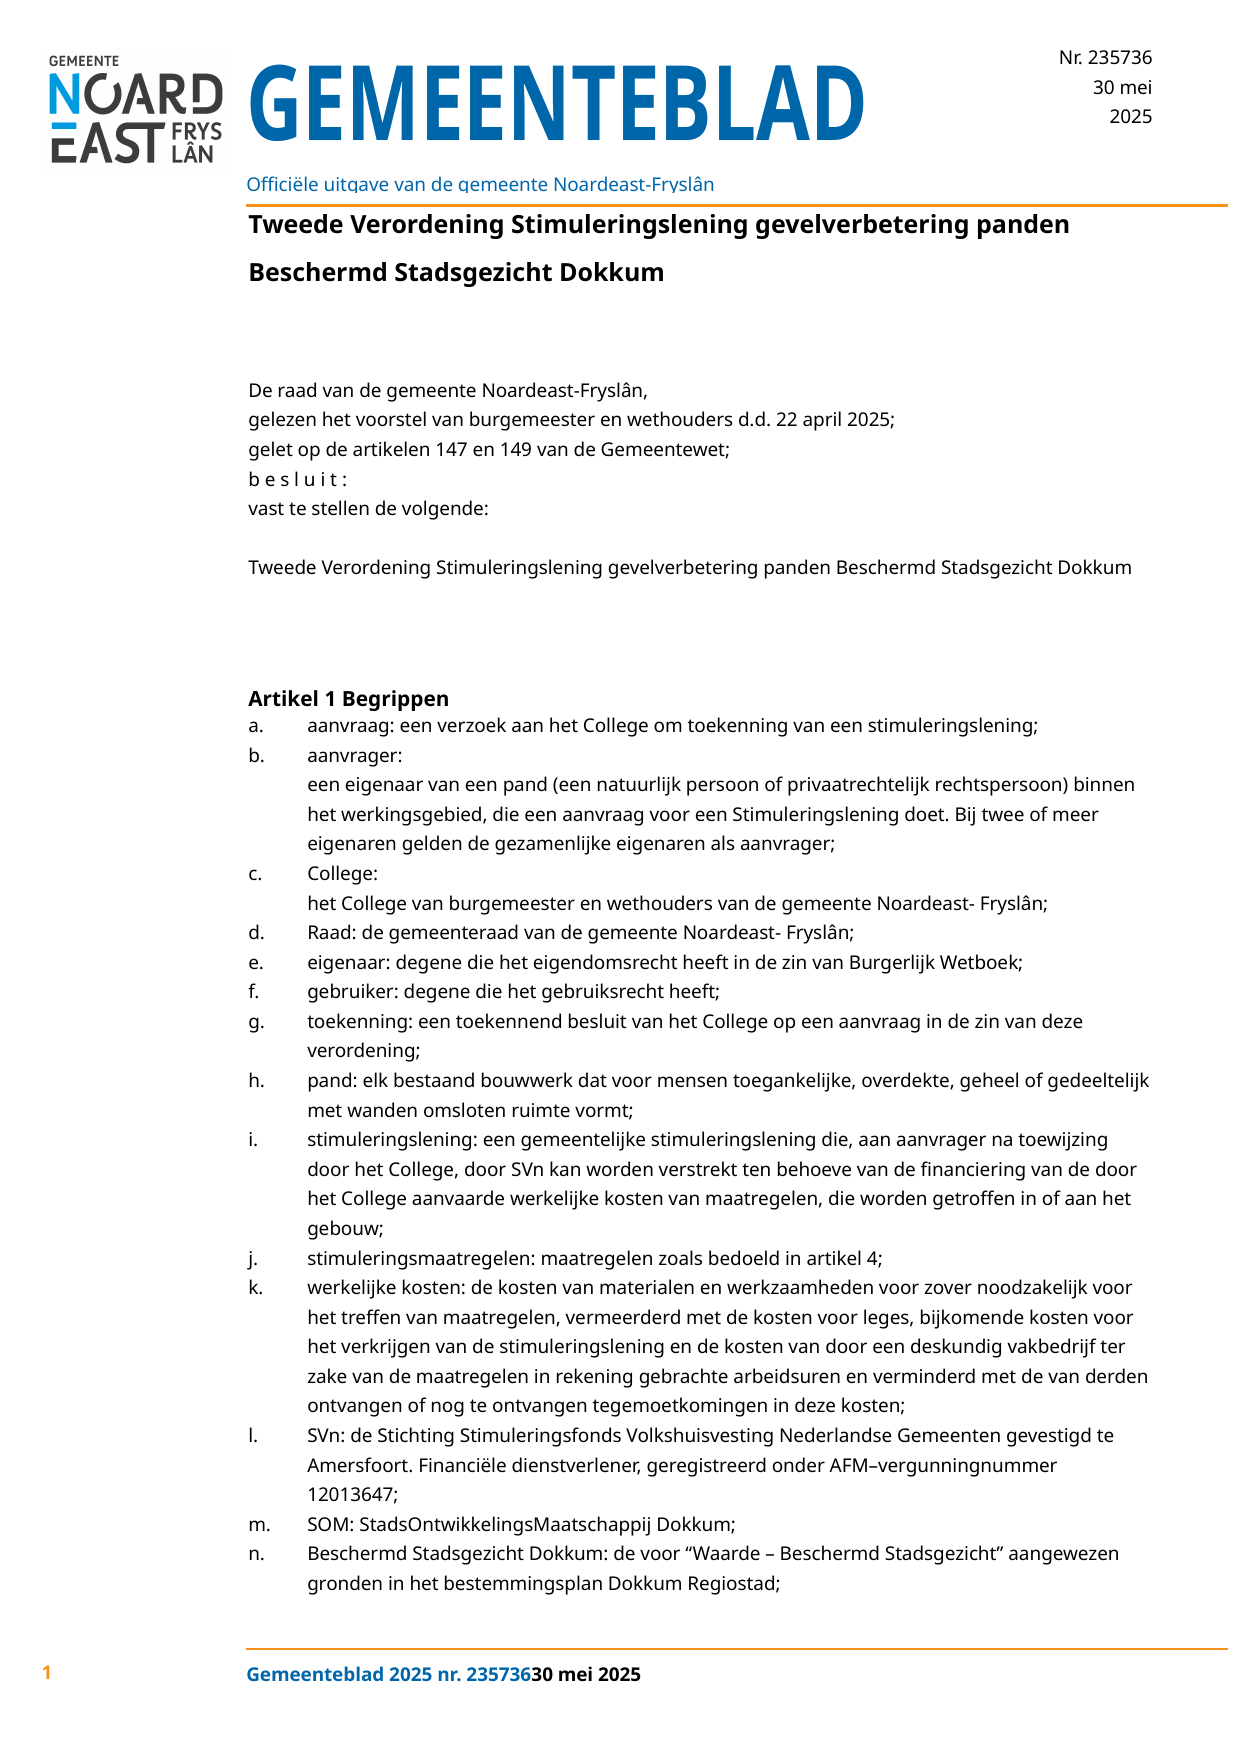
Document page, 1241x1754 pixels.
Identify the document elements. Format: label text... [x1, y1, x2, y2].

list College: [248, 860, 1152, 886]
list Raad: de gemeenteraad van de gemeente Noardeast- Fryslân; [248, 919, 1152, 945]
list toekenning: een toekennend besluit van het College op een aanvraag in de zin van deze verordening; [248, 1008, 1152, 1063]
list aanvrager: [248, 742, 1152, 768]
text De raad van de gemeente Noardeast-Fryslân, [248, 377, 1152, 403]
text vast te stellen de volgende: [248, 495, 1152, 521]
list stimuleringslening: een gemeentelijke stimuleringslening die, aan aanvrager na toewijzing door het College, door SVn kan worden verstrekt ten behoeve van de financiering van de door het College aanvaarde werkelijke kosten van maatregelen, die worden getroffen in of aan het gebouw; [248, 1126, 1152, 1241]
text gelezen het voorstel van burgemeester en wethouders d.d. 22 april 2025; [248, 407, 1152, 432]
picture [41, 47, 231, 172]
text b e s l u i t : [248, 466, 1152, 492]
text gelet op de artikelen 147 en 149 van de Gemeentewet; [248, 436, 1152, 462]
text Tweede Verordening Stimuleringslening gevelverbetering panden Beschermd Stadsgezicht Dokkum [248, 207, 1152, 288]
list Beschermd Stadsgezicht Dokkum: de voor “Waarde – Beschermd Stadsgezicht” aangewezen gronden in het bestemmingsplan Dokkum Regiostad; [248, 1541, 1152, 1596]
list een eigenaar van een pand (een natuurlijk persoon of privaatrechtelijk rechtspersoon) binnen het werkingsgebied, die een aanvraag voor een Stimuleringslening doet. Bij twee of meer eigenaren gelden de gezamenlijke eigenaren als aanvrager; [248, 771, 1152, 856]
list het College van burgemeester en wethouders van de gemeente Noardeast- Fryslân; [248, 890, 1152, 916]
list aanvraag: een verzoek aan het College om toekenning van een stimuleringslening; [248, 712, 1152, 738]
list SVn: de Stichting Stimuleringsfonds Volkshuisvesting Nederlandse Gemeenten gevestigd te Amersfoort. Financiële dienstverlener, geregistreerd onder AFM–vergunningnummer 12013647; [248, 1422, 1152, 1507]
list stimuleringsmaatregelen: maatregelen zoals bedoeld in artikel 4; [248, 1245, 1152, 1271]
list pand: elk bestaand bouwwerk dat voor mensen toegankelijke, overdekte, geheel of gedeeltelijk met wanden omsloten ruimte vormt; [248, 1067, 1152, 1123]
text Tweede Verordening Stimuleringslening gevelverbetering panden Beschermd Stadsgezicht Dokkum [248, 554, 1152, 580]
list eigenaar: degene die het eigendomsrecht heeft in de zin van Burgerlijk Wetboek; [248, 949, 1152, 975]
text Artikel 1 Begrippen [248, 684, 1152, 712]
list gebruiker: degene die het gebruiksrecht heeft; [248, 978, 1152, 1004]
list werkelijke kosten: de kosten van materialen en werkzaamheden voor zover noodzakelijk voor het treffen van maatregelen, vermeerderd met de kosten voor leges, bijkomende kosten voor het verkrijgen van de stimuleringslening en de kosten van door een deskundig vakbedrijf ter zake van de maatregelen in rekening gebrachte arbeidsuren en verminderd met de van derden ontvangen of nog te ontvangen tegemoetkomingen in deze kosten; [248, 1274, 1152, 1418]
list SOM: StadsOntwikkelingsMaatschappij Dokkum; [248, 1511, 1152, 1537]
